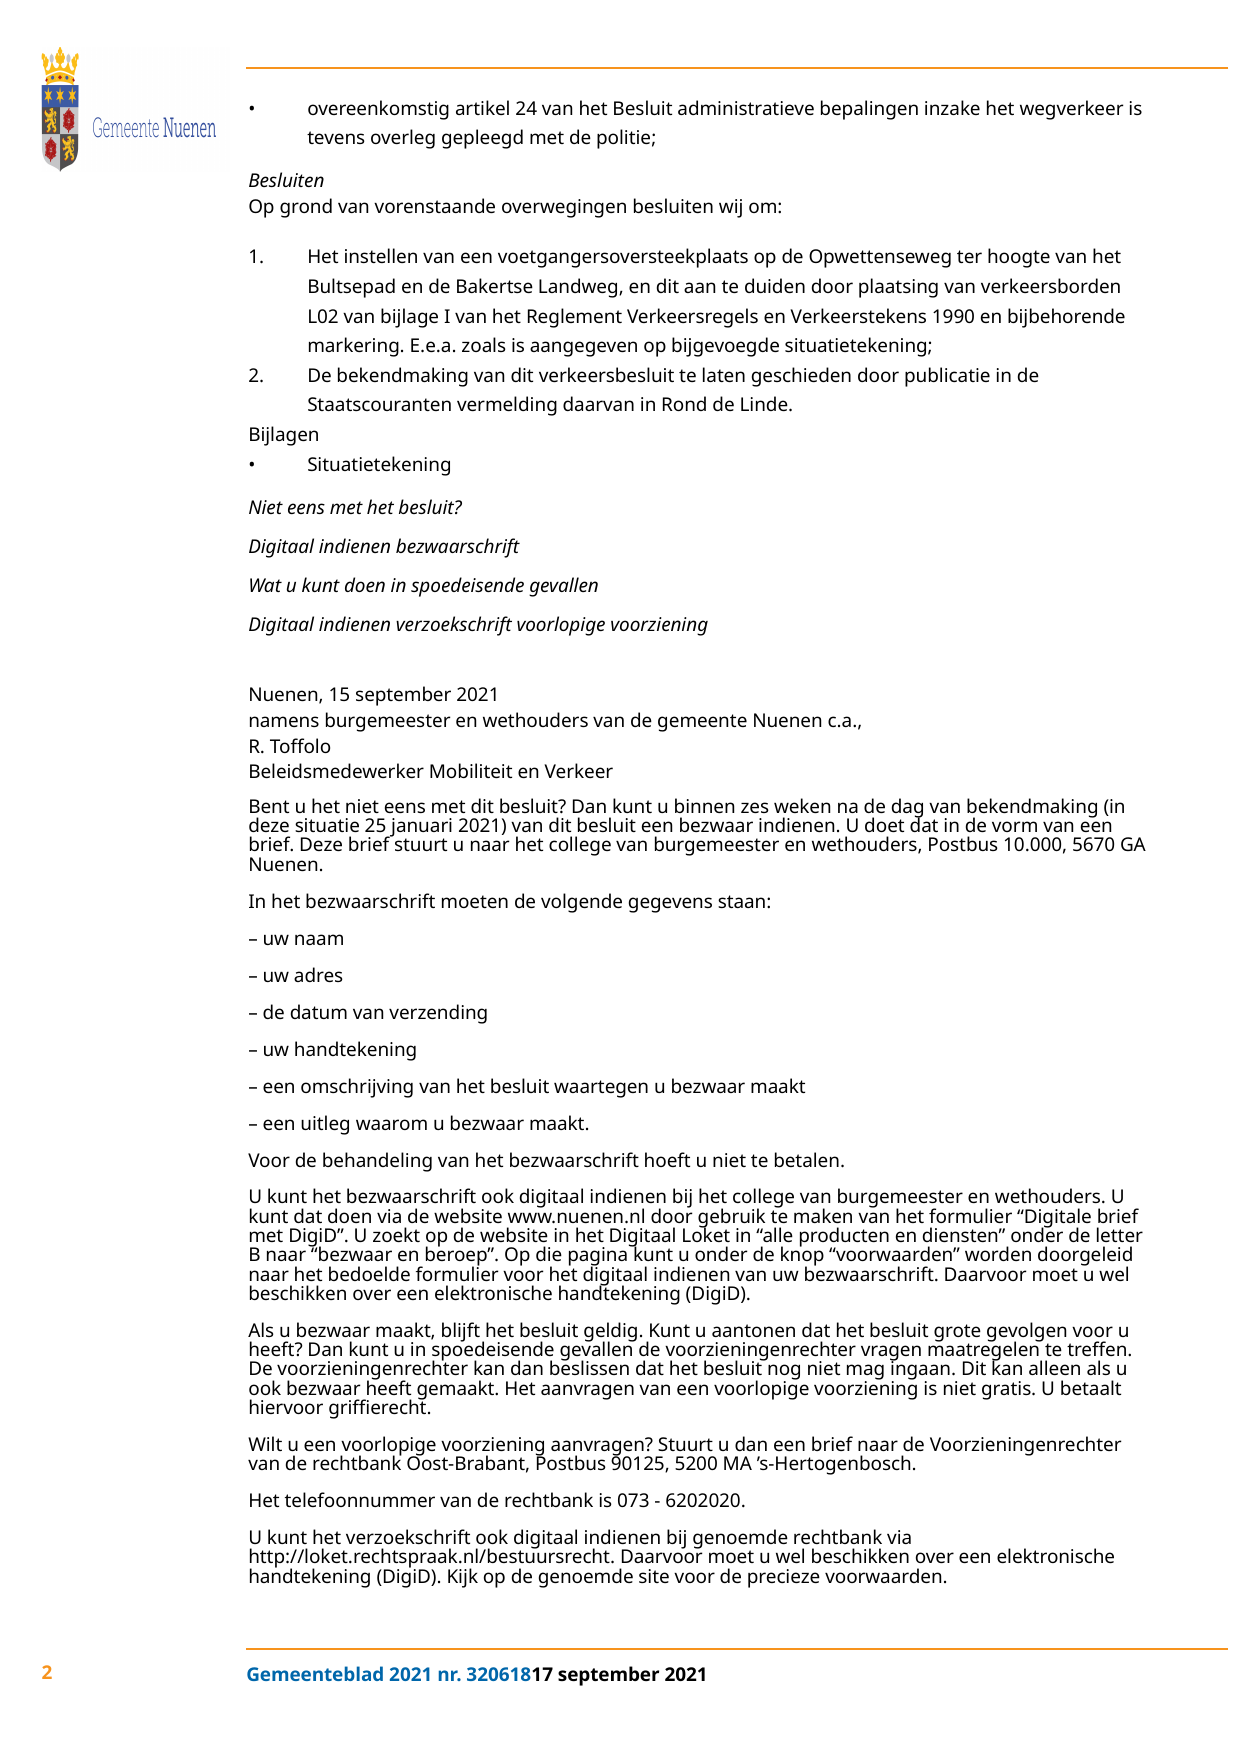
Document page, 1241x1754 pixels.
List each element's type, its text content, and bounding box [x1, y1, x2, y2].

text U kunt het verzoekschrift ook digitaal indienen bij genoemde rechtbank via http://loket.rechtspraak.nl/bestuursrecht. Daarvoor moet u wel beschikken over een elektronische handtekening (DigiD). Kijk op de genoemde site voor de precieze voorwaarden. [248, 1529, 1152, 1587]
text Bijlagen [248, 421, 1152, 447]
text Besluiten [248, 167, 1152, 193]
text – uw handtekening [248, 1041, 1152, 1060]
text Wilt u een voorlopige voorziening aanvragen? Stuurt u dan een brief naar de Voorzieningenrechter van de rechtbank Oost-Brabant, Postbus 90125, 5200 MA ’s-Hertogenbosch. [248, 1436, 1152, 1474]
text – de datum van verzending [248, 1004, 1152, 1023]
list overeenkomstig artikel 24 van het Besluit administratieve bepalingen inzake het wegverkeer is tevens overleg gepleegd met de politie; [248, 95, 1152, 150]
text Niet eens met het besluit? [248, 494, 1152, 519]
text Bent u het niet eens met dit besluit? Dan kunt u binnen zes weken na de dag van bekendmaking (in deze situatie 25 januari 2021) van dit besluit een bezwaar indienen. U doet dat in de vorm van een brief. Deze brief stuurt u naar het college van burgemeester en wethouders, Postbus 10.000, 5670 GA Nuenen. [248, 798, 1152, 875]
text U kunt het bezwaarschrift ook digitaal indienen bij het college van burgemeester en wethouders. U kunt dat doen via de website www.nuenen.nl door gebruik te maken van het formulier “Digitale brief met DigiD”. U zoekt op de website in het Digitaal Loket in “alle producten en diensten” onder de letter B naar “bezwaar en beroep”. Op die pagina kunt u onder de knop “voorwaarden” worden doorgeleid naar het bedoelde formulier voor het digitaal indienen van uw bezwaarschrift. Daarvoor moet u wel beschikken over een elektronische handtekening (DigiD). [248, 1188, 1152, 1304]
text namens burgemeester en wethouders van de gemeente Nuenen c.a., [248, 707, 1152, 733]
list De bekendmaking van dit verkeersbesluit te laten geschieden door publicatie in de Staatscouranten vermelding daarvan in Rond de Linde. [248, 362, 1152, 417]
text – uw naam [248, 930, 1152, 949]
text Digitaal indienen bezwaarschrift [248, 533, 1152, 559]
text In het bezwaarschrift moeten de volgende gegevens staan: [248, 893, 1152, 912]
text Als u bezwaar maakt, blijft het besluit geldig. Kunt u aantonen dat het besluit grote gevolgen voor u heeft? Dan kunt u in spoedeisende gevallen de voorzieningenrechter vragen maatregelen te treffen. De voorzieningenrechter kan dan beslissen dat het besluit nog niet mag ingaan. Dit kan alleen als u ook bezwaar heeft gemaakt. Het aanvragen van een voorlopige voorziening is niet gratis. U betaalt hiervoor griffierecht. [248, 1322, 1152, 1418]
list Situatietekening [248, 451, 1152, 476]
text R. Toffolo [248, 733, 1152, 758]
text – een uitleg waarom u bezwaar maakt. [248, 1114, 1152, 1134]
picture [41, 47, 231, 172]
text Nuenen, 15 september 2021 [248, 681, 1152, 707]
text Wat u kunt doen in spoedeisende gevallen [248, 572, 1152, 598]
text Beleidsmedewerker Mobiliteit en Verkeer [248, 758, 1152, 784]
text – uw adres [248, 967, 1152, 986]
list Het instellen van een voetgangersoversteekplaats op de Opwettenseweg ter hoogte van het Bultsepad en de Bakertse Landweg, en dit aan te duiden door plaatsing van verkeersborden L02 van bijlage I van het Reglement Verkeersregels en Verkeerstekens 1990 en bijbehorende markering. E.e.a. zoals is aangegeven op bijgevoegde situatietekening; [248, 244, 1152, 358]
text – een omschrijving van het besluit waartegen u bezwaar maakt [248, 1078, 1152, 1097]
text Voor de behandeling van het bezwaarschrift hoeft u niet te betalen. [248, 1152, 1152, 1171]
text Digitaal indienen verzoekschrift voorlopige voorziening [248, 612, 1152, 637]
text Op grond van vorenstaande overwegingen besluiten wij om: [248, 193, 1152, 219]
text Het telefoonnummer van de rechtbank is 073 - 6202020. [248, 1492, 1152, 1511]
